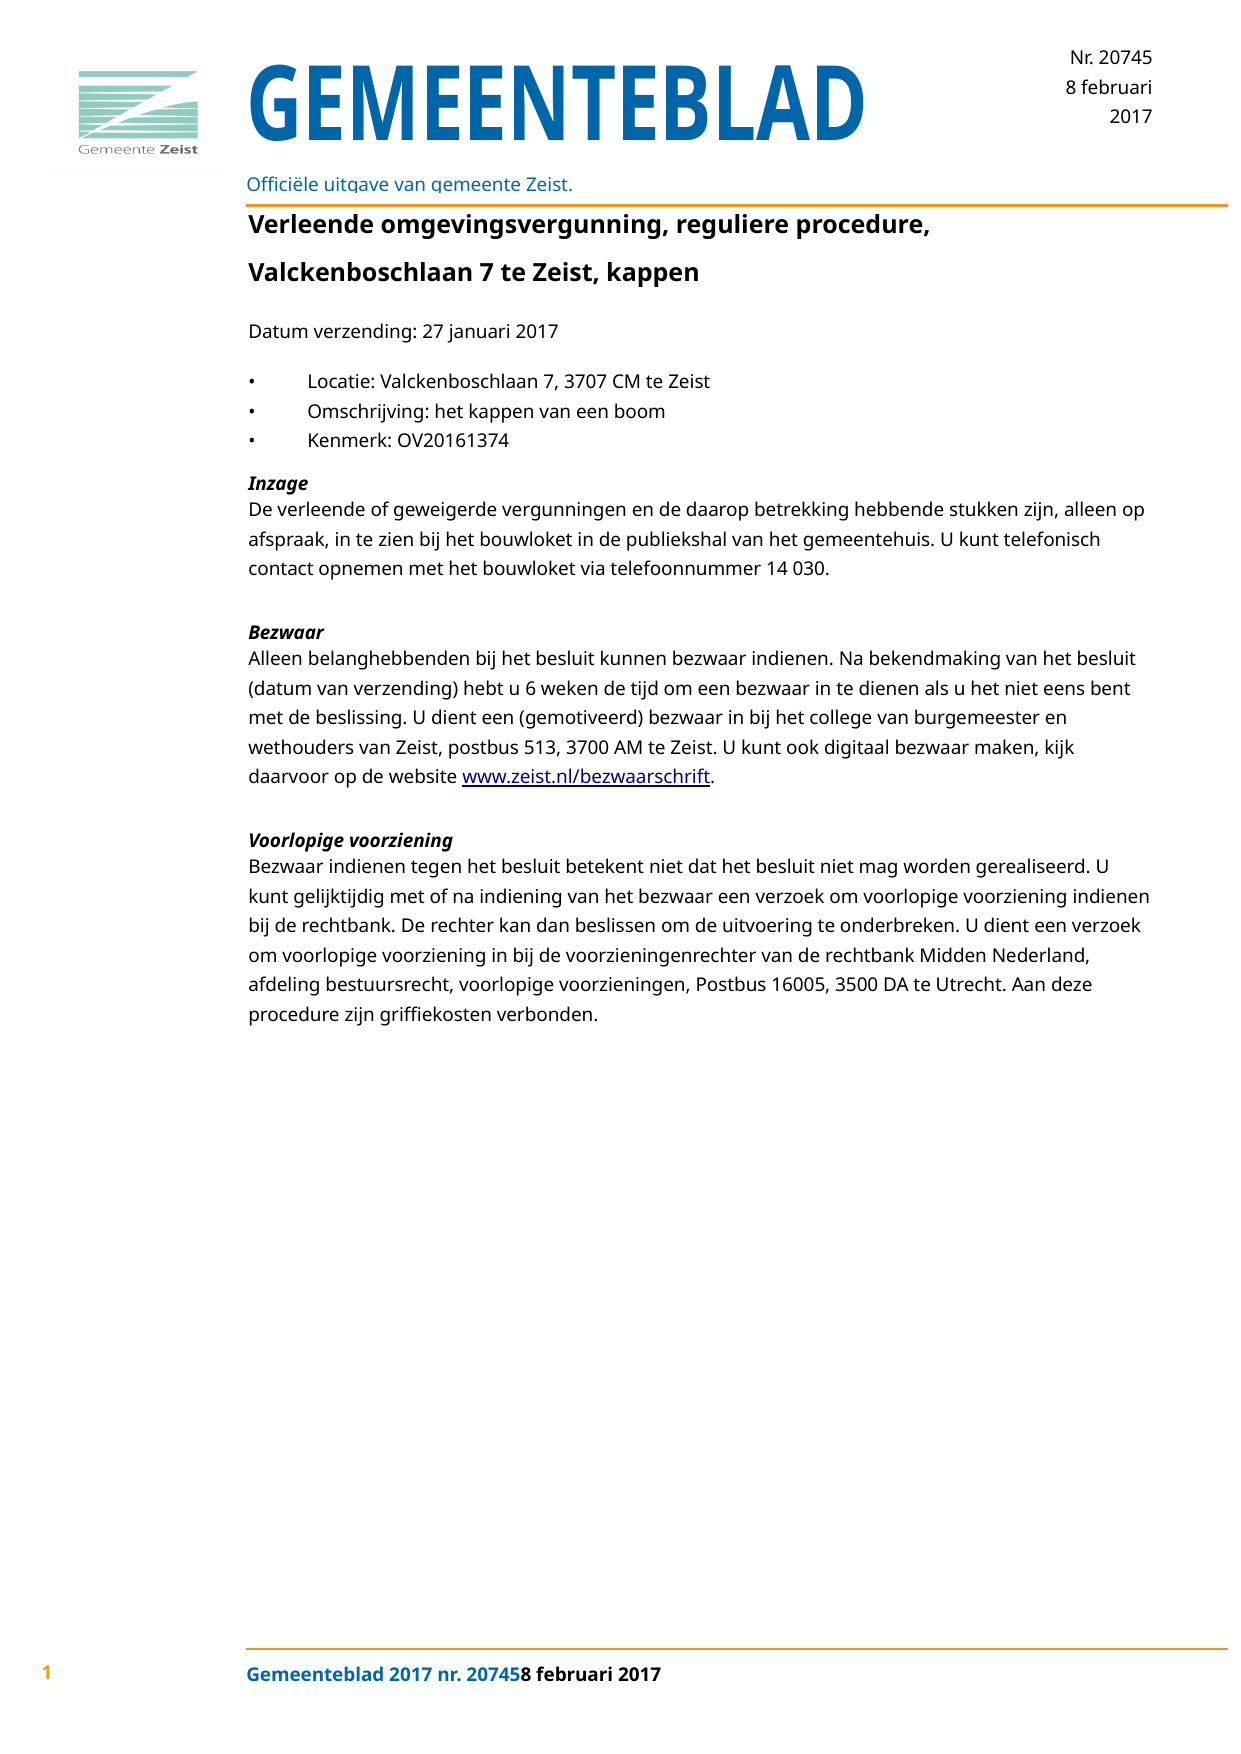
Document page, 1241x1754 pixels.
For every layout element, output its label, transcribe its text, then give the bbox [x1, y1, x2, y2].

text Voorlopige voorziening [248, 827, 1152, 853]
list Kenmerk: OV20161374 [248, 427, 1152, 453]
text Datum verzending: 27 januari 2017 [248, 318, 1152, 344]
text Bezwaar indienen tegen het besluit betekent niet dat het besluit niet mag worden gerealiseerd. U kunt gelijktijdig met of na indiening van het bezwaar een verzoek om voorlopige voorziening indienen bij de rechtbank. De rechter kan dan beslissen om de uitvoering te onderbreken. U dient een verzoek om voorlopige voorziening in bij de voorzieningenrechter van de rechtbank Midden Nederland, afdeling bestuursrecht, voorlopige voorzieningen, Postbus 16005, 3500 DA te Utrecht. Aan deze procedure zijn griffiekosten verbonden. [248, 853, 1152, 1027]
text De verleende of geweigerde vergunningen en de daarop betrekking hebbende stukken zijn, alleen op afspraak, in te zien bij het bouwloket in de publiekshal van het gemeentehuis. U kunt telefonisch contact opnemen met het bouwloket via telefoonnummer 14 030. [248, 496, 1152, 581]
list Locatie: Valckenboschlaan 7, 3707 CM te Zeist [248, 368, 1152, 394]
text Verleende omgevingsvergunning, reguliere procedure, Valckenboschlaan 7 te Zeist, kappen [248, 207, 1152, 288]
picture [41, 47, 231, 172]
text Bezwaar [248, 619, 1152, 645]
text Alleen belanghebbenden bij het besluit kunnen bezwaar indienen. Na bekendmaking van het besluit (datum van verzending) hebt u 6 weken de tijd om een bezwaar in te dienen als u het niet eens bent met de beslissing. U dient een (gemotiveerd) bezwaar in bij het college van burgemeester en wethouders van Zeist, postbus 513, 3700 AM te Zeist. U kunt ook digitaal bezwaar maken, kijk daarvoor op de website www.zeist.nl/bezwaarschrift. [248, 645, 1152, 789]
list Omschrijving: het kappen van een boom [248, 398, 1152, 424]
text Inzage [248, 471, 1152, 496]
